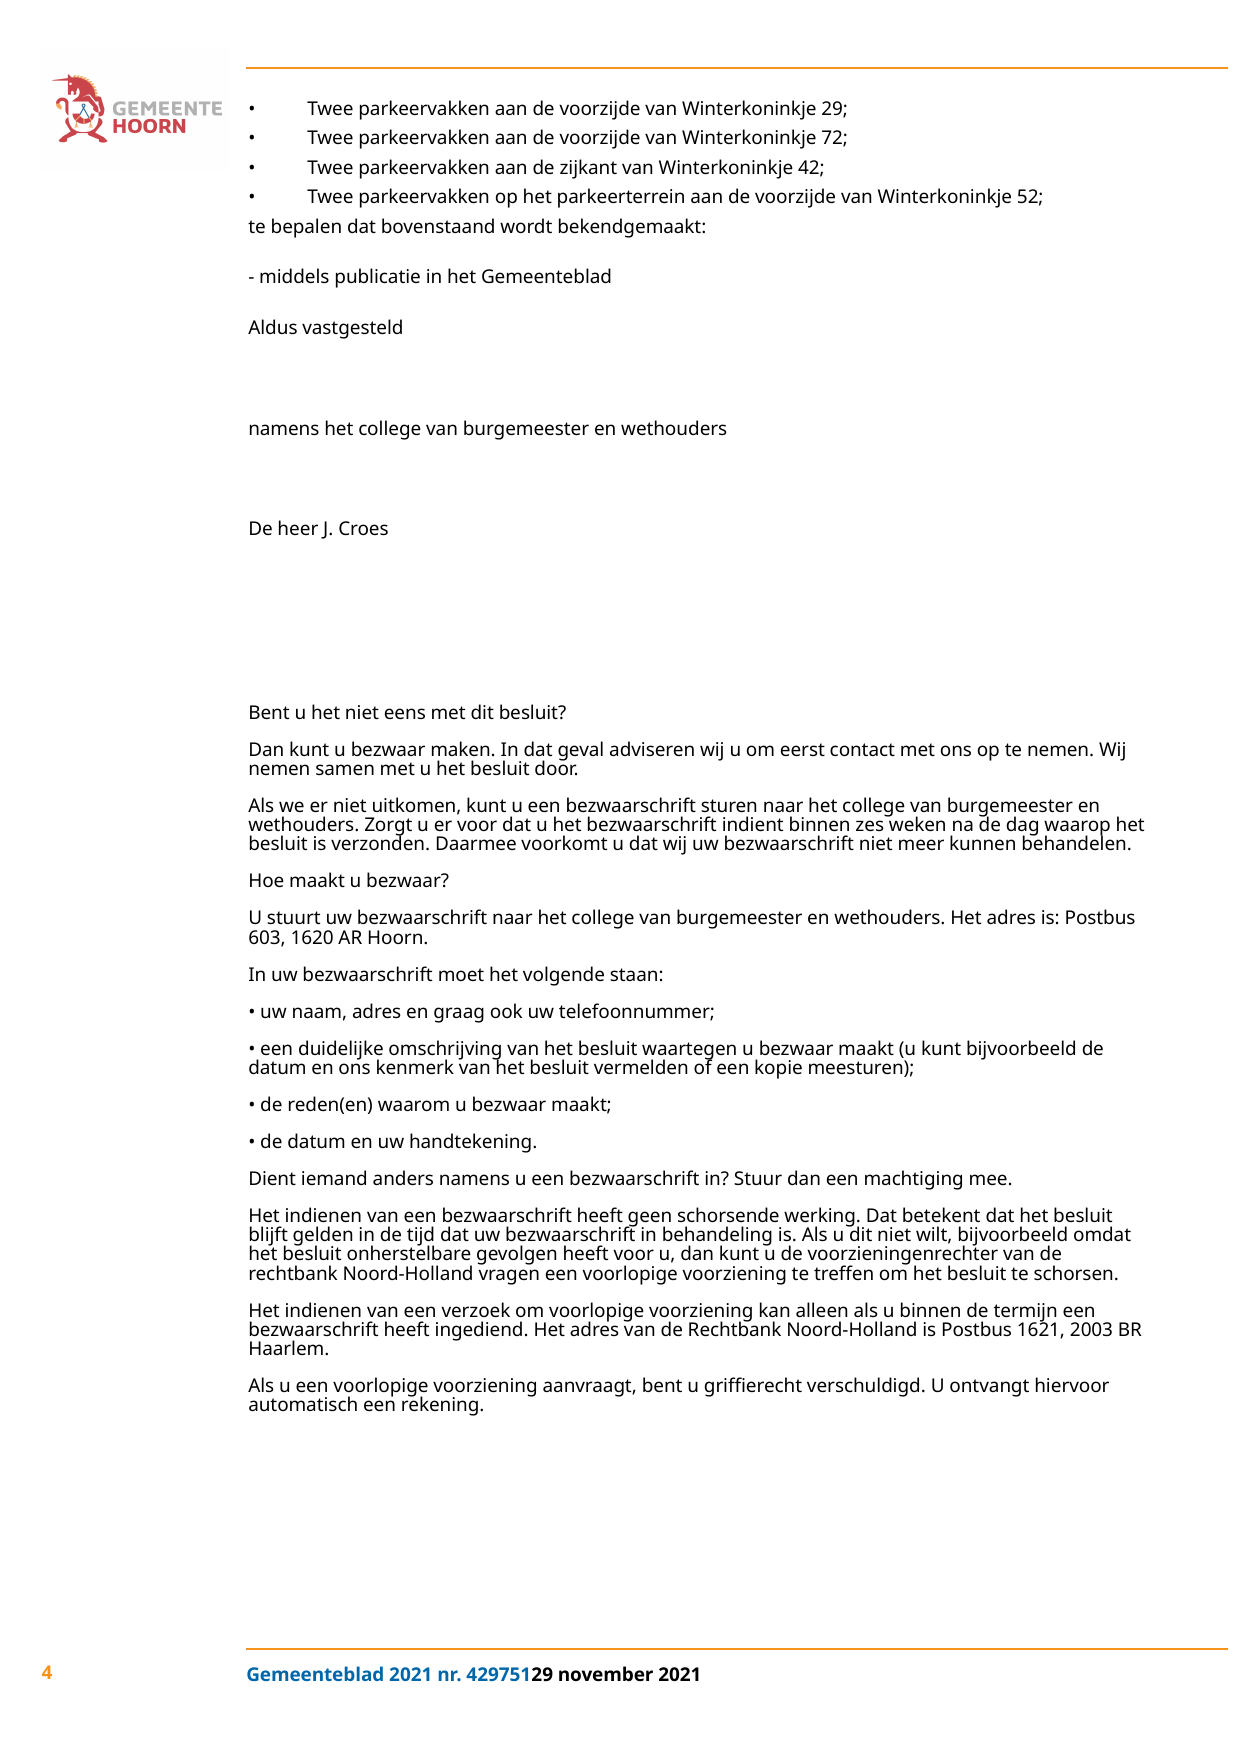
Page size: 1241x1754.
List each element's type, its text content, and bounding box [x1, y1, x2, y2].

text • de datum en uw handtekening. [248, 1133, 1152, 1152]
text In uw bezwaarschrift moet het volgende staan: [248, 966, 1152, 985]
text Aldus vastgesteld [248, 314, 1152, 340]
text Bent u het niet eens met dit besluit? [248, 704, 1152, 723]
text Als we er niet uitkomen, kunt u een bezwaarschrift sturen naar het college van burgemeester en wethouders. Zorgt u er voor dat u het bezwaarschrift indient binnen zes weken na de dag waarop het besluit is verzonden. Daarmee voorkomt u dat wij uw bezwaarschrift niet meer kunnen behandelen. [248, 797, 1152, 855]
text te bepalen dat bovenstaand wordt bekendgemaakt: [248, 213, 1152, 239]
text Het indienen van een bezwaarschrift heeft geen schorsende werking. Dat betekent dat het besluit blijft gelden in de tijd dat uw bezwaarschrift in behandeling is. Als u dit niet wilt, bijvoorbeeld omdat het besluit onherstelbare gevolgen heeft voor u, dan kunt u de voorzieningenrechter van de rechtbank Noord-Holland vragen een voorlopige voorziening te treffen om het besluit te schorsen. [248, 1207, 1152, 1284]
text - middels publicatie in het Gemeenteblad [248, 263, 1152, 289]
text namens het college van burgemeester en wethouders [248, 415, 1152, 441]
text De heer J. Croes [248, 516, 1152, 541]
text • de reden(en) waarom u bezwaar maakt; [248, 1096, 1152, 1115]
list Twee parkeervakken aan de voorzijde van Winterkoninkje 29; [248, 95, 1152, 121]
text Dient iemand anders namens u een bezwaarschrift in? Stuur dan een machtiging mee. [248, 1170, 1152, 1189]
list Twee parkeervakken aan de voorzijde van Winterkoninkje 72; [248, 124, 1152, 150]
list Twee parkeervakken aan de zijkant van Winterkoninkje 42; [248, 154, 1152, 180]
text Als u een voorlopige voorziening aanvraagt, bent u griffierecht verschuldigd. U ontvangt hiervoor automatisch een rekening. [248, 1377, 1152, 1416]
picture [41, 47, 231, 172]
text Hoe maakt u bezwaar? [248, 872, 1152, 892]
text Het indienen van een verzoek om voorlopige voorziening kan alleen als u binnen de termijn een bezwaarschrift heeft ingediend. Het adres van de Rechtbank Noord-Holland is Postbus 1621, 2003 BR Haarlem. [248, 1302, 1152, 1359]
text Dan kunt u bezwaar maken. In dat geval adviseren wij u om eerst contact met ons op te nemen. Wij nemen samen met u het besluit door. [248, 741, 1152, 779]
list Twee parkeervakken op het parkeerterrein aan de voorzijde van Winterkoninkje 52; [248, 183, 1152, 209]
text • uw naam, adres en graag ook uw telefoonnummer; [248, 1003, 1152, 1022]
text • een duidelijke omschrijving van het besluit waartegen u bezwaar maakt (u kunt bijvoorbeeld de datum en ons kenmerk van het besluit vermelden of een kopie meesturen); [248, 1039, 1152, 1078]
text U stuurt uw bezwaarschrift naar het college van burgemeester en wethouders. Het adres is: Postbus 603, 1620 AR Hoorn. [248, 909, 1152, 948]
